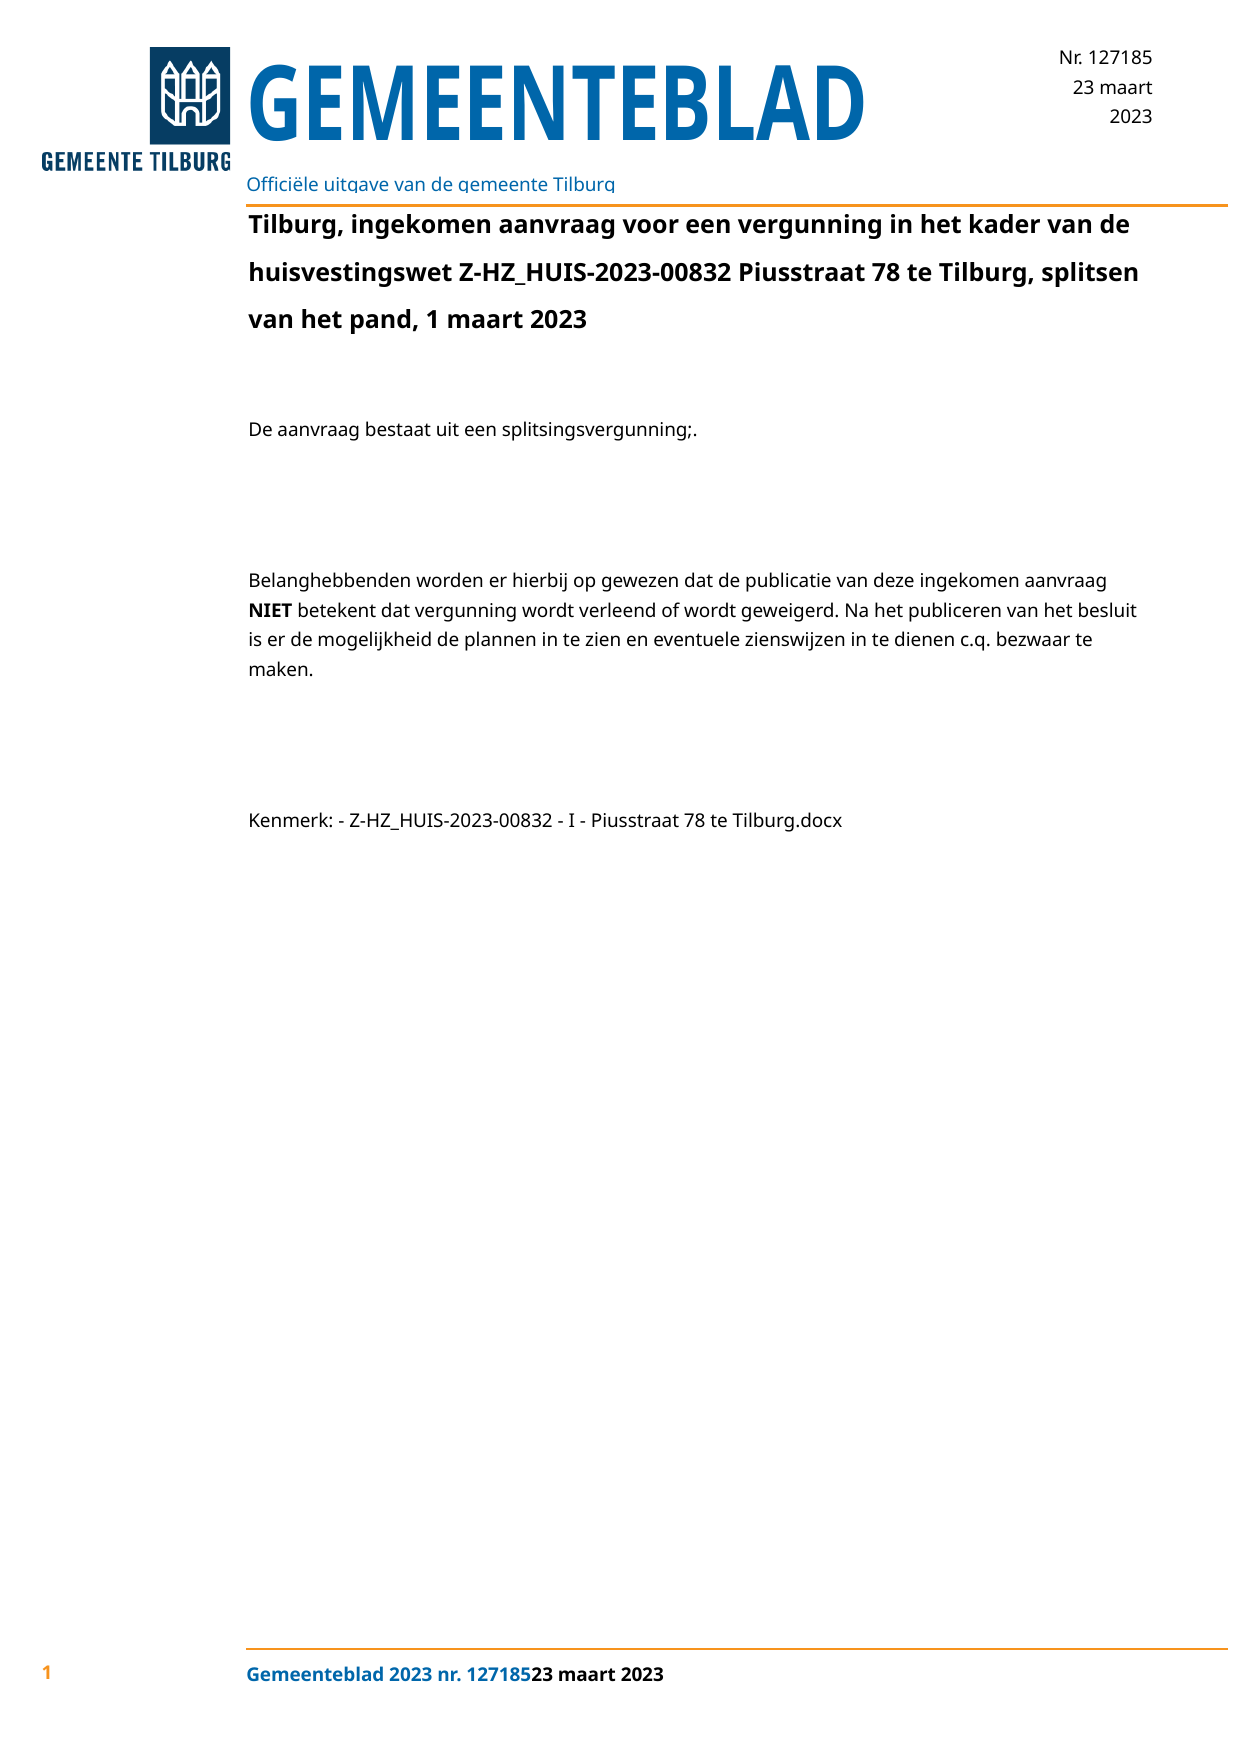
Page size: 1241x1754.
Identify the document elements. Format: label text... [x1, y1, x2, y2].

picture [41, 47, 231, 172]
text Kenmerk: - Z-HZ_HUIS-2023-00832 - I - Piusstraat 78 te Tilburg.docx [248, 807, 1152, 833]
text Belanghebbenden worden er hierbij op gewezen dat de publicatie van deze ingekomen aanvraag NIET betekent dat vergunning wordt verleend of wordt geweigerd. Na het publiceren van het besluit is er de mogelijkheid de plannen in te zien en eventuele zienswijzen in te dienen c.q. bezwaar te maken. [248, 567, 1152, 682]
text De aanvraag bestaat uit een splitsingsvergunning;. [248, 416, 1152, 442]
text Tilburg, ingekomen aanvraag voor een vergunning in het kader van de huisvestingswet Z-HZ_HUIS-2023-00832 Piusstraat 78 te Tilburg, splitsen van het pand, 1 maart 2023 [248, 207, 1152, 336]
